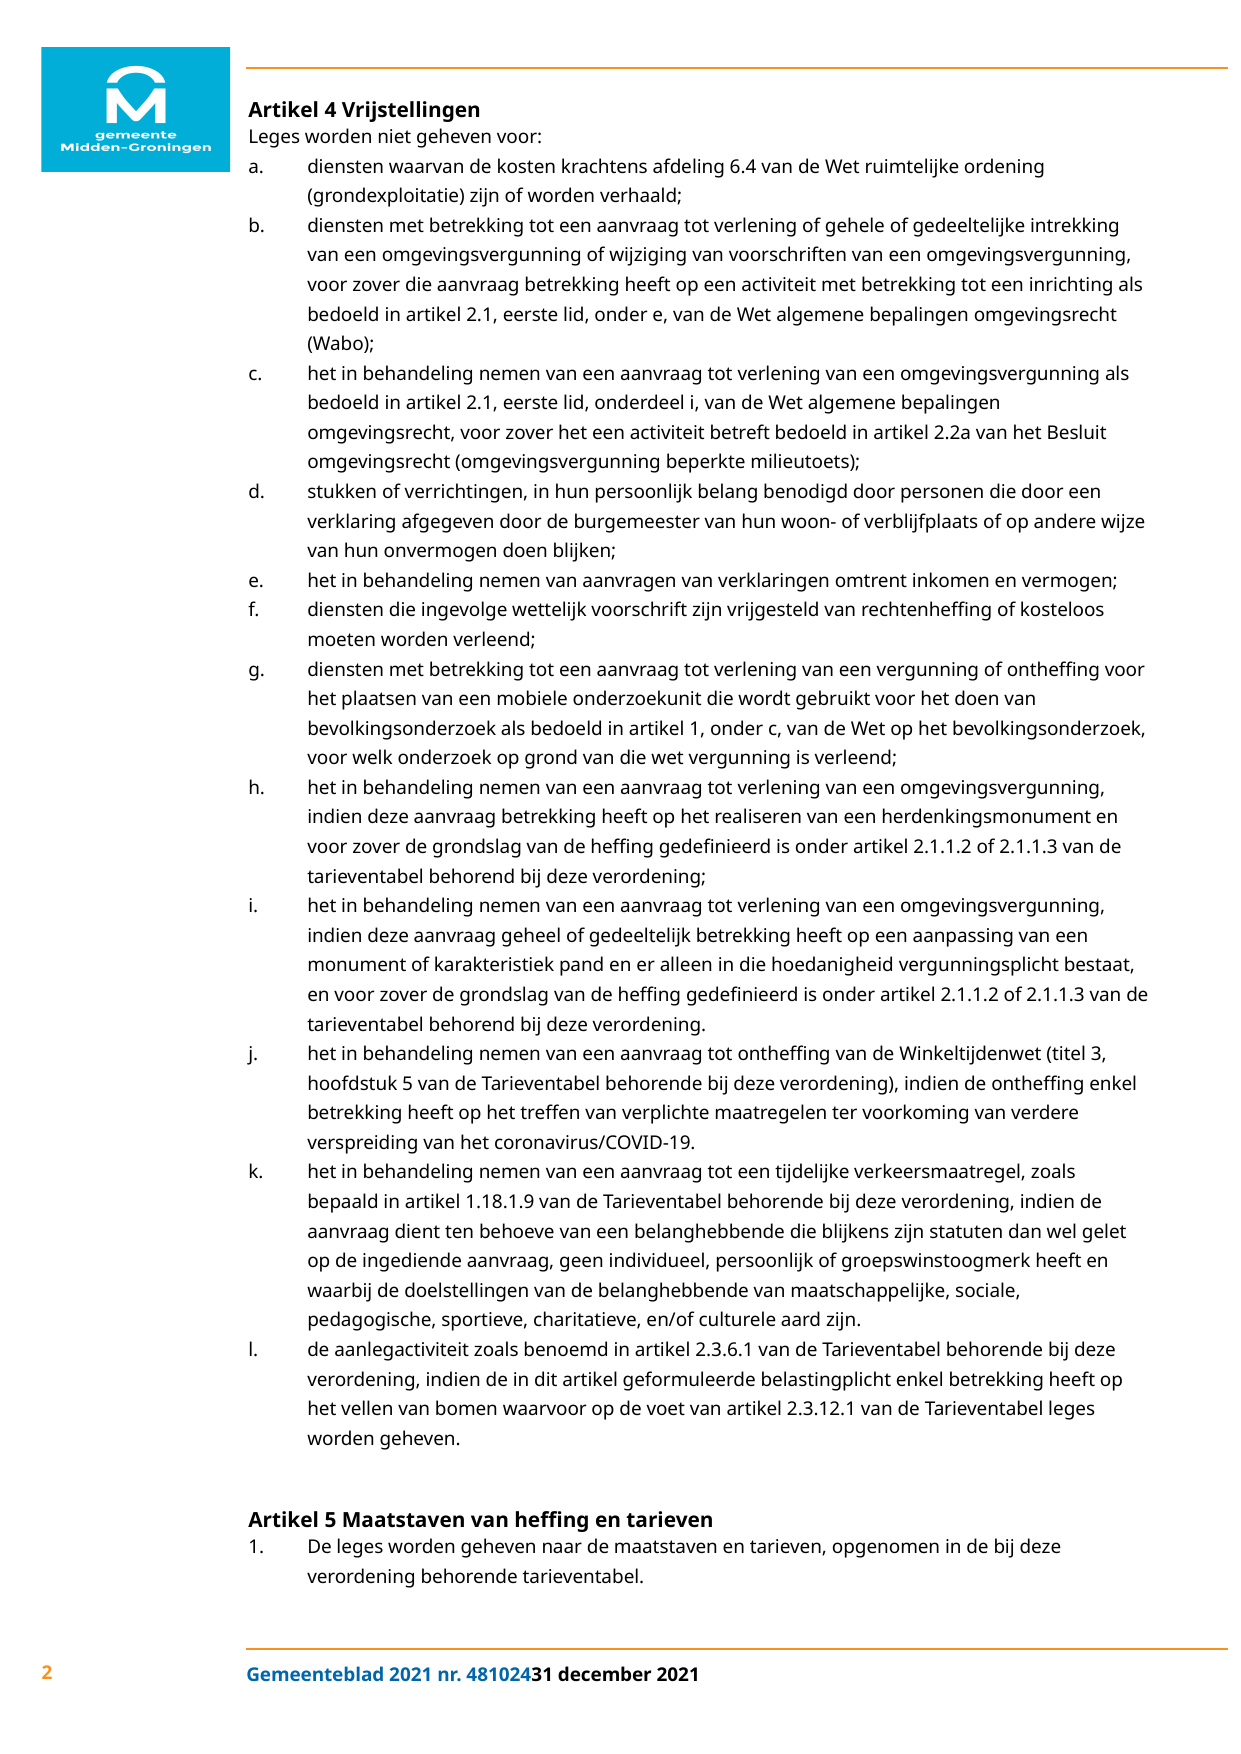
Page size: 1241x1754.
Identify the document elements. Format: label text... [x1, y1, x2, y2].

list stukken of verrichtingen, in hun persoonlijk belang benodigd door personen die door een verklaring afgegeven door de burgemeester van hun woon- of verblijfplaats of op andere wijze van hun onvermogen doen blijken; [248, 478, 1152, 563]
picture [107, 89, 165, 122]
list diensten die ingevolge wettelijk voorschrift zijn vrijgesteld van rechtenheffing of kosteloos moeten worden verleend; [248, 597, 1152, 652]
list het in behandeling nemen van aanvragen van verklaringen omtrent inkomen en vermogen; [248, 567, 1152, 593]
text Artikel 4 Vrijstellingen [248, 95, 1152, 123]
text Leges worden niet geheven voor: [248, 123, 1152, 149]
list het in behandeling nemen van een aanvraag tot verlening van een omgevingsvergunning, indien deze aanvraag geheel of gedeeltelijk betrekking heeft op een aanpassing van een monument of karakteristiek pand en er alleen in die hoedanigheid vergunningsplicht bestaat, en voor zover de grondslag van de heffing gedefinieerd is onder artikel 2.1.1.2 of 2.1.1.3 van de tarieventabel behorend bij deze verordening. [248, 892, 1152, 1036]
text Artikel 5 Maatstaven van heffing en tarieven [248, 1505, 1152, 1533]
list diensten waarvan de kosten krachtens afdeling 6.4 van de Wet ruimtelijke ordening (grondexploitatie) zijn of worden verhaald; [248, 153, 1152, 208]
list De leges worden geheven naar de maatstaven en tarieven, opgenomen in de bij deze verordening behorende tarieventabel. [248, 1533, 1152, 1589]
list het in behandeling nemen van een aanvraag tot verlening van een omgevingsvergunning, indien deze aanvraag betrekking heeft op het realiseren van een herdenkingsmonument en voor zover de grondslag van de heffing gedefinieerd is onder artikel 2.1.1.2 of 2.1.1.3 van de tarieventabel behorend bij deze verordening; [248, 774, 1152, 888]
list diensten met betrekking tot een aanvraag tot verlening van een vergunning of ontheffing voor het plaatsen van een mobiele onderzoekunit die wordt gebruikt voor het doen van bevolkingsonderzoek als bedoeld in artikel 1, onder c, van de Wet op het bevolkingsonderzoek, voor welk onderzoek op grond van die wet vergunning is verleend; [248, 656, 1152, 770]
picture [108, 66, 164, 82]
list het in behandeling nemen van een aanvraag tot een tijdelijke verkeersmaatregel, zoals bepaald in artikel 1.18.1.9 van de Tarieventabel behorende bij deze verordening, indien de aanvraag dient ten behoeve van een belanghebbende die blijkens zijn statuten dan wel gelet op de ingediende aanvraag, geen individueel, persoonlijk of groepswinstoogmerk heeft en waarbij de doelstellingen van de belanghebbende van maatschappelijke, sociale, pedagogische, sportieve, charitatieve, en/of culturele aard zijn. [248, 1159, 1152, 1332]
list het in behandeling nemen van een aanvraag tot verlening van een omgevingsvergunning als bedoeld in artikel 2.1, eerste lid, onderdeel i, van de Wet algemene bepalingen omgevingsrecht, voor zover het een activiteit betreft bedoeld in artikel 2.2a van het Besluit omgevingsrecht (omgevingsvergunning beperkte milieutoets); [248, 360, 1152, 474]
picture [184, 146, 190, 153]
list diensten met betrekking tot een aanvraag tot verlening of gehele of gedeeltelijke intrekking van een omgevingsvergunning of wijziging van voorschriften van een omgevingsvergunning, voor zover die aanvraag betrekking heeft op een activiteit met betrekking tot een inrichting als bedoeld in artikel 2.1, eerste lid, onder e, van de Wet algemene bepalingen omgevingsrecht (Wabo); [248, 212, 1152, 356]
list het in behandeling nemen van een aanvraag tot ontheffing van de Winkeltijdenwet (titel 3, hoofdstuk 5 van de Tarieventabel behorende bij deze verordening), indien de ontheffing enkel betrekking heeft op het treffen van verplichte maatregelen ter voorkoming van verdere verspreiding van het coronavirus/COVID-19. [248, 1040, 1152, 1155]
list de aanlegactiviteit zoals benoemd in artikel 2.3.6.1 van de Tarieventabel behorende bij deze verordening, indien de in dit artikel geformuleerde belastingplicht enkel betrekking heeft op het vellen van bomen waarvoor op de voet van artikel 2.3.12.1 van de Tarieventabel leges worden geheven. [248, 1336, 1152, 1451]
